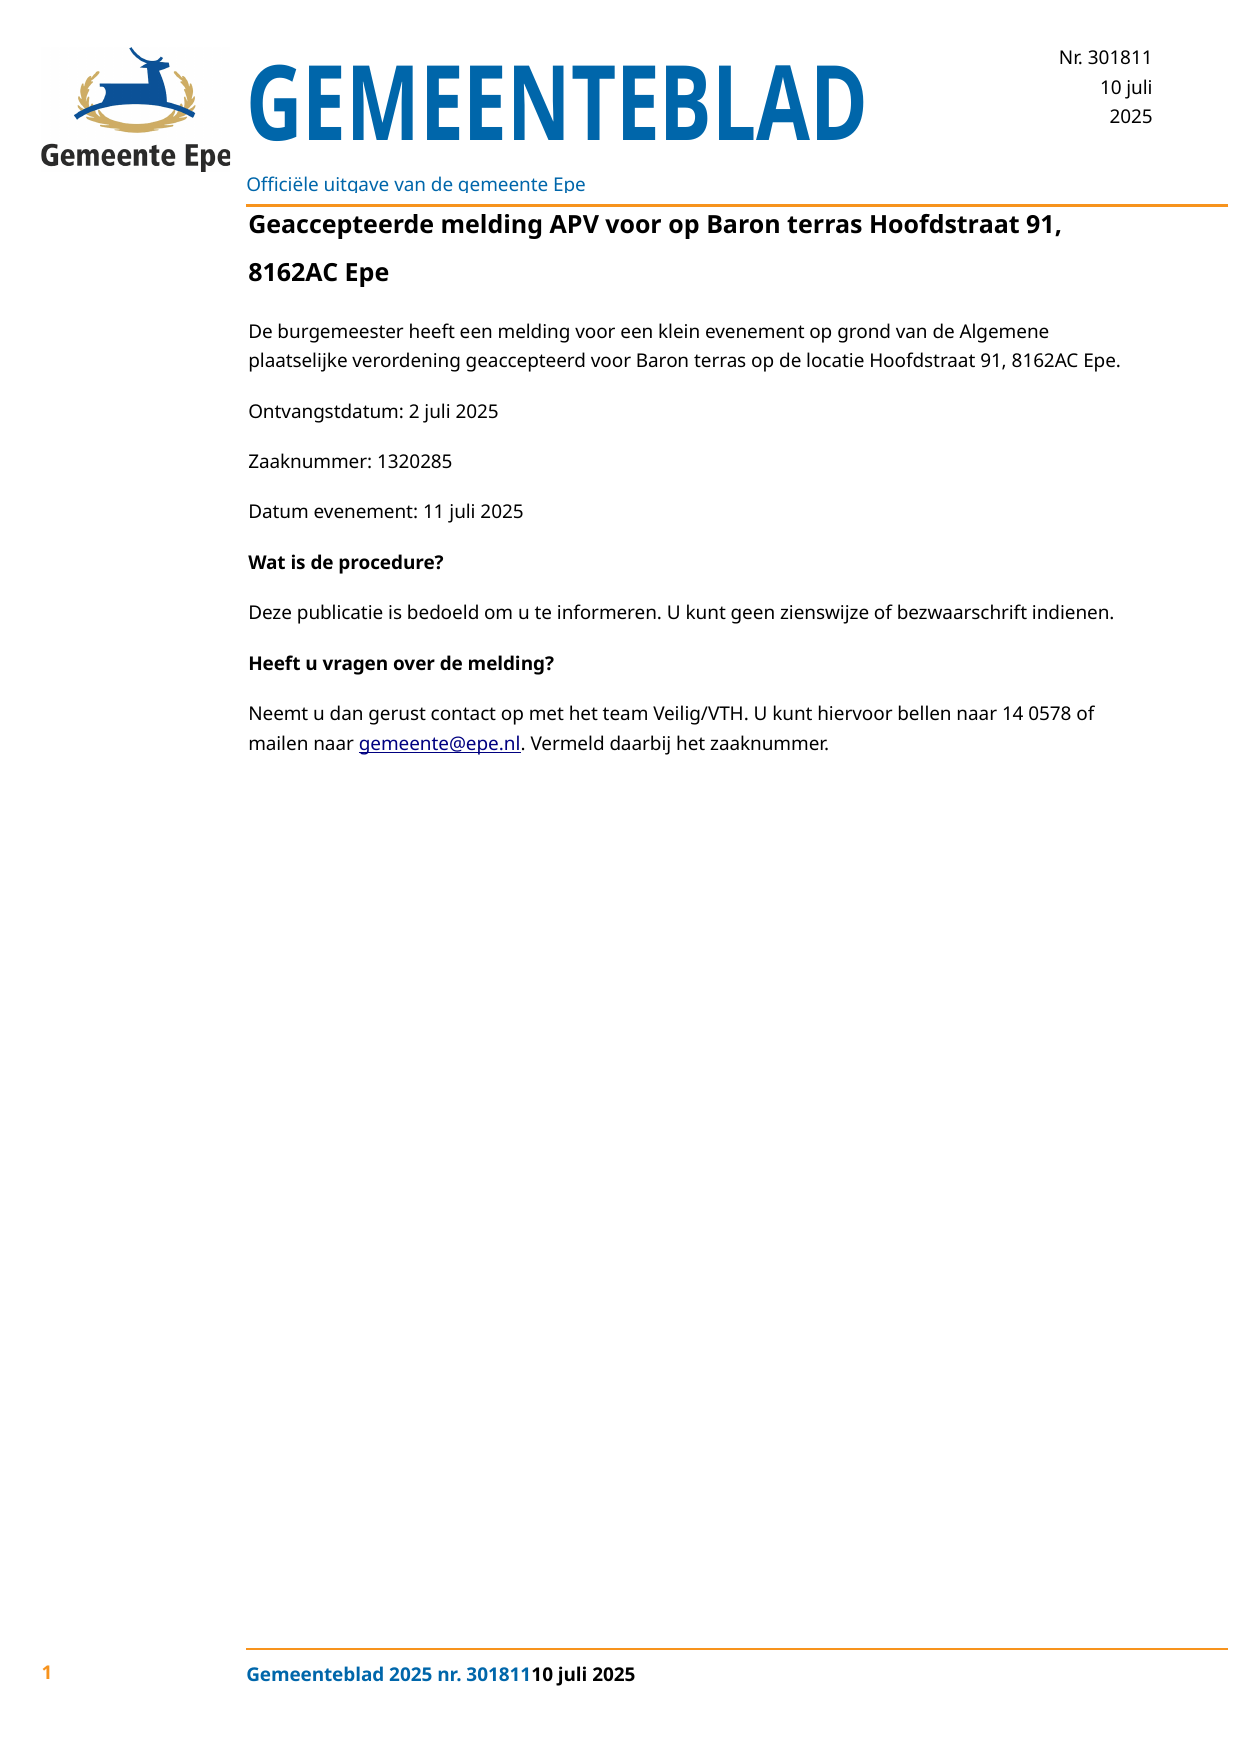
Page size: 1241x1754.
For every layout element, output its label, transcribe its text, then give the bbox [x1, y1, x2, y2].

text Deze publicatie is bedoeld om u te informeren. U kunt geen zienswijze of bezwaarschrift indienen. [248, 599, 1152, 625]
picture [41, 47, 231, 172]
text Wat is de procedure? [248, 549, 1152, 575]
text Heeft u vragen over de melding? [248, 650, 1152, 676]
text Datum evenement: 11 juli 2025 [248, 499, 1152, 524]
text Ontvangstdatum: 2 juli 2025 [248, 398, 1152, 424]
text De burgemeester heeft een melding voor een klein evenement op grond van de Algemene plaatselijke verordening geaccepteerd voor Baron terras op de locatie Hoofdstraat 91, 8162AC Epe. [248, 318, 1152, 373]
text Geaccepteerde melding APV voor op Baron terras Hoofdstraat 91, 8162AC Epe [248, 207, 1152, 288]
text Neemt u dan gerust contact op met het team Veilig/VTH. U kunt hiervoor bellen naar 14 0578 of mailen naar gemeente@epe.nl. Vermeld daarbij het zaaknummer. [248, 700, 1152, 756]
text Zaaknummer: 1320285 [248, 448, 1152, 474]
